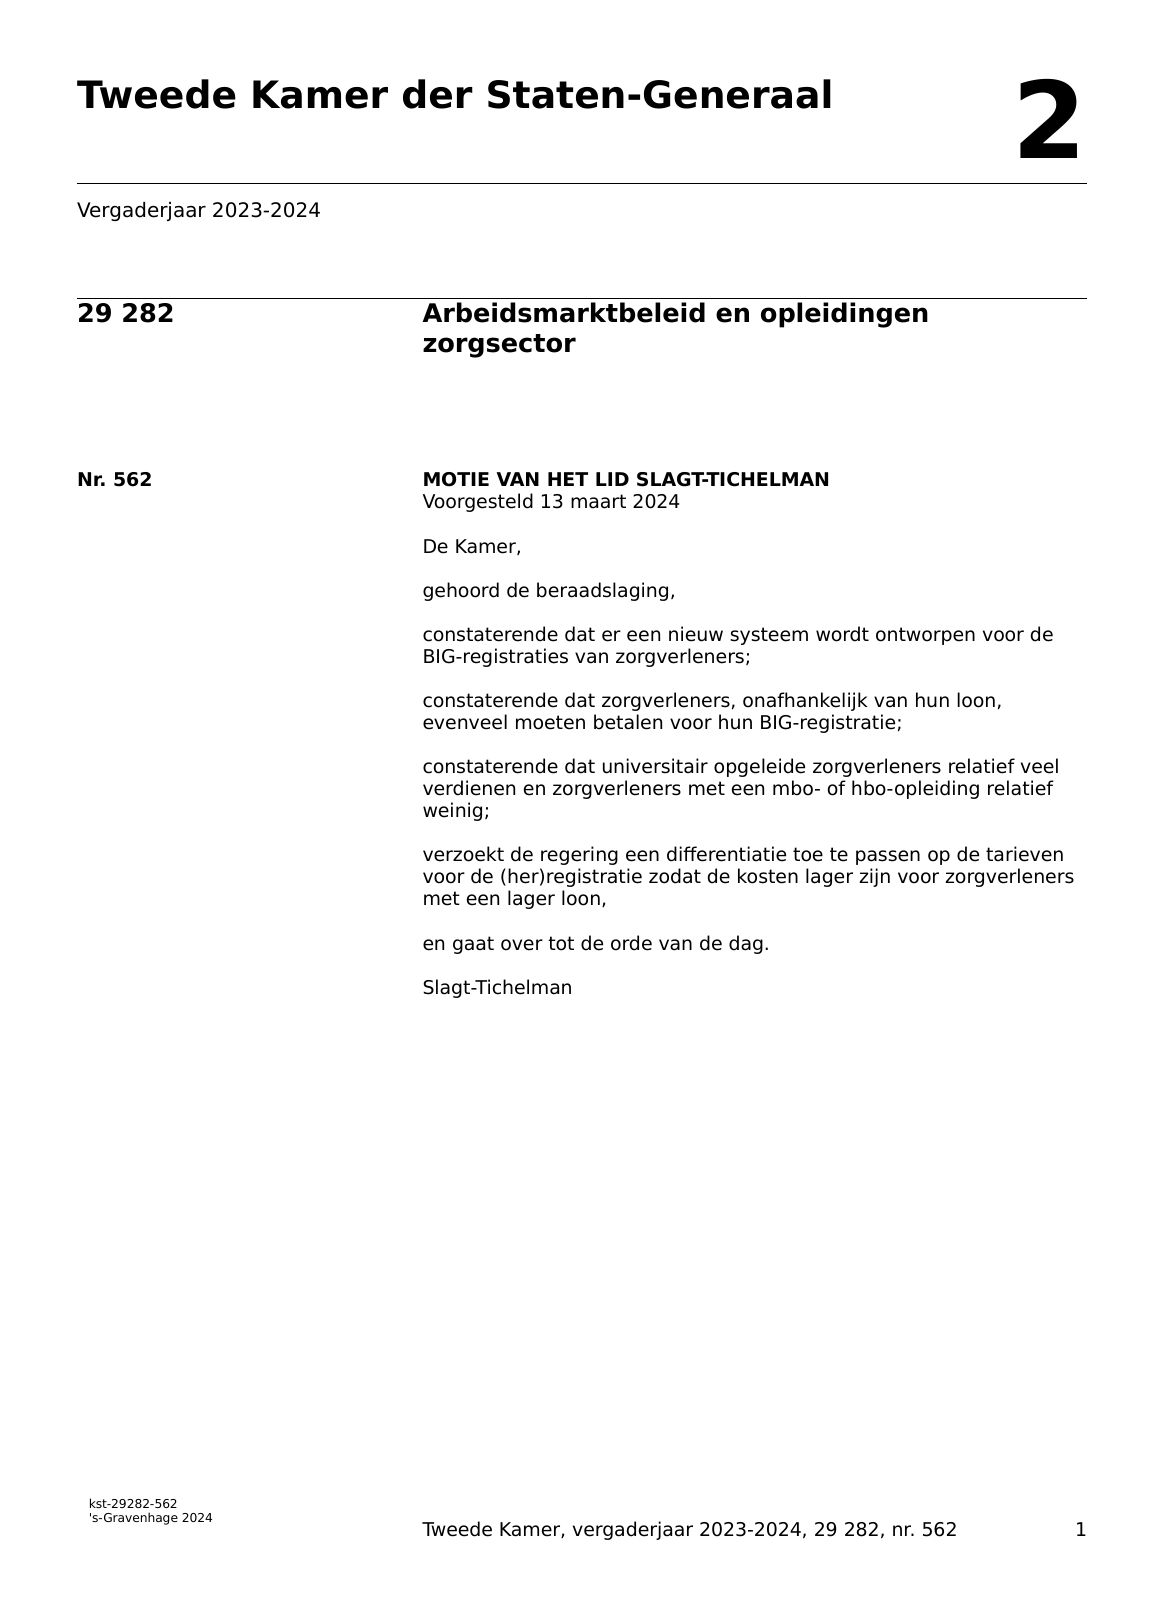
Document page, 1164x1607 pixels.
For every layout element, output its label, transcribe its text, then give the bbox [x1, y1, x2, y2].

table_header Tweede Kamer der Staten-Generaal [77, 59, 886, 183]
subtitle 29 282 Arbeidsmarktbeleid en opleidingen zorgsector [77, 299, 1087, 358]
text Slagt-Tichelman [422, 977, 1087, 998]
text De Kamer, [422, 536, 1087, 557]
text constaterende dat universitair opgeleide zorgverleners relatief veel verdienen en zorgverleners met een mbo- of hbo-opleiding relatief weinig; [422, 756, 1087, 822]
text constaterende dat er een nieuw systeem wordt ontworpen voor de BIG-registraties van zorgverleners; [422, 624, 1087, 668]
text gehoord de beraadslaging, [422, 580, 1087, 602]
table_cell Vergaderjaar 2023-2024 [77, 184, 1087, 298]
text constaterende dat zorgverleners, onafhankelijk van hun loon, evenveel moeten betalen voor hun BIG-registratie; [422, 690, 1087, 734]
text kst-29282-562 [88, 1497, 323, 1511]
table_header 2 [886, 59, 1087, 183]
text verzoekt de regering een differentiatie toe te passen op de tarieven voor de (her)registratie zodat de kosten lager zijn voor zorgverleners met een lager loon, [422, 844, 1087, 910]
text Voorgesteld 13 maart 2024 [422, 491, 1087, 513]
text en gaat over tot de orde van de dag. [422, 932, 1087, 954]
subtitle Nr. 562 MOTIE VAN HET LID SLAGT-TICHELMAN [77, 469, 1087, 491]
text 's-Gravenhage 2024 [88, 1511, 323, 1525]
